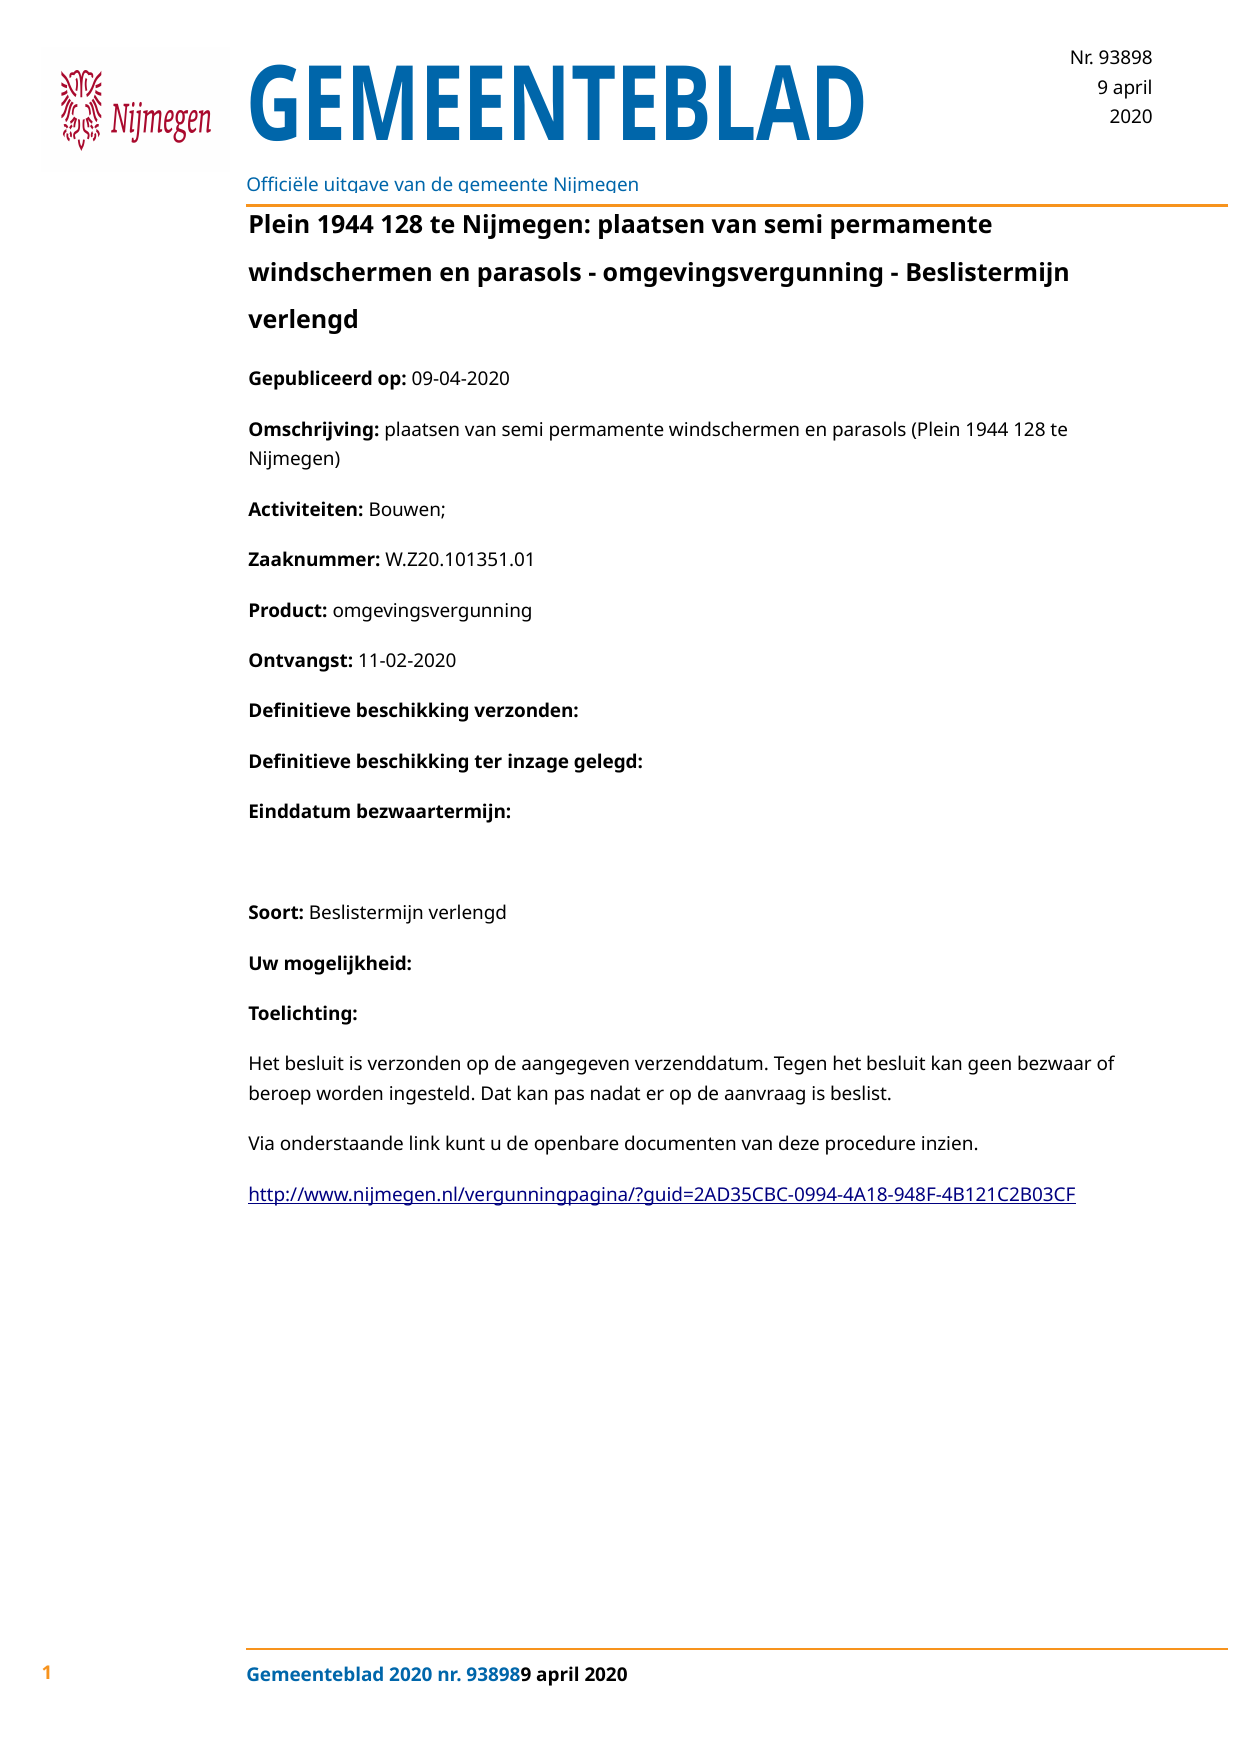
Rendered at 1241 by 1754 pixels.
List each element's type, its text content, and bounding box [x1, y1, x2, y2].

text Via onderstaande link kunt u de openbare documenten van deze procedure inzien. [248, 1131, 1152, 1156]
text Einddatum bezwaartermijn: [248, 798, 1152, 824]
text http://www.nijmegen.nl/vergunningpagina/?guid=2AD35CBC-0994-4A18-948F-4B121C2B03CF [248, 1181, 1152, 1207]
text Definitieve beschikking ter inzage gelegd: [248, 748, 1152, 774]
text Ontvangst: 11-02-2020 [248, 647, 1152, 673]
text Plein 1944 128 te Nijmegen: plaatsen van semi permamente windschermen en parasols - omgevingsvergunning - Beslistermijn verlengd [248, 207, 1152, 336]
text Het besluit is verzonden op de aangegeven verzenddatum. Tegen het besluit kan geen bezwaar of beroep worden ingesteld. Dat kan pas nadat er op de aanvraag is beslist. [248, 1051, 1152, 1106]
picture [41, 47, 231, 172]
text Zaaknummer: W.Z20.101351.01 [248, 546, 1152, 572]
text Omschrijving: plaatsen van semi permamente windschermen en parasols (Plein 1944 128 te Nijmegen) [248, 416, 1152, 471]
text Product: omgevingsvergunning [248, 597, 1152, 622]
text Uw mogelijkheid: [248, 950, 1152, 975]
text Gepubliceerd op: 09-04-2020 [248, 366, 1152, 391]
text Activiteiten: Bouwen; [248, 496, 1152, 522]
text Definitieve beschikking verzonden: [248, 698, 1152, 723]
text Soort: Beslistermijn verlengd [248, 899, 1152, 925]
text Toelichting: [248, 1000, 1152, 1026]
